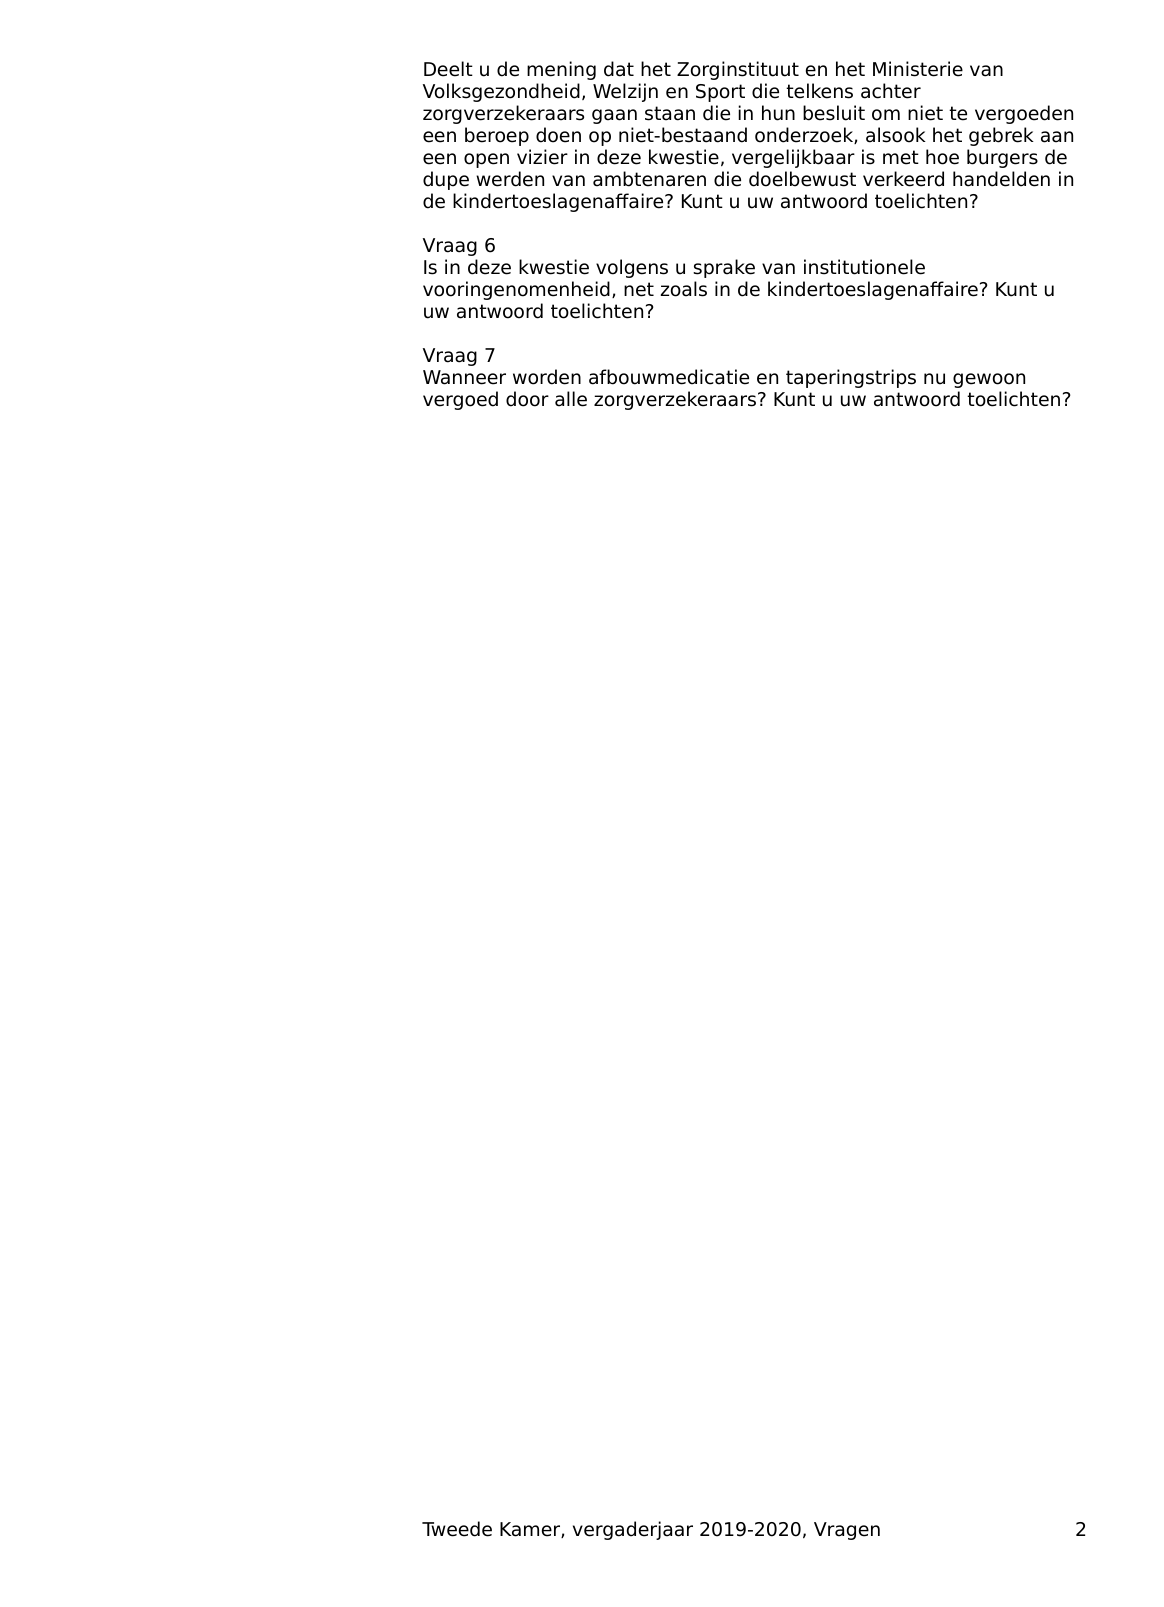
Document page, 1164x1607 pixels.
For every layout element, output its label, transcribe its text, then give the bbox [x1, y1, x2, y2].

text Is in deze kwestie volgens u sprake van institutionele vooringenomenheid, net zoals in de kindertoeslagenaffaire? Kunt u uw antwoord toelichten? [422, 257, 1087, 323]
text Wanneer worden afbouwmedicatie en taperingstrips nu gewoon vergoed door alle zorgverzekeraars? Kunt u uw antwoord toelichten? [422, 367, 1087, 411]
text Deelt u de mening dat het Zorginstituut en het Ministerie van Volksgezondheid, Welzijn en Sport die telkens achter zorgverzekeraars gaan staan die in hun besluit om niet te vergoeden een beroep doen op niet-bestaand onderzoek, alsook het gebrek aan een open vizier in deze kwestie, vergelijkbaar is met hoe burgers de dupe werden van ambtenaren die doelbewust verkeerd handelden in de kindertoeslagenaffaire? Kunt u uw antwoord toelichten? [422, 59, 1087, 213]
text Vraag 6 [422, 235, 1087, 257]
text Vraag 7 [422, 345, 1087, 367]
